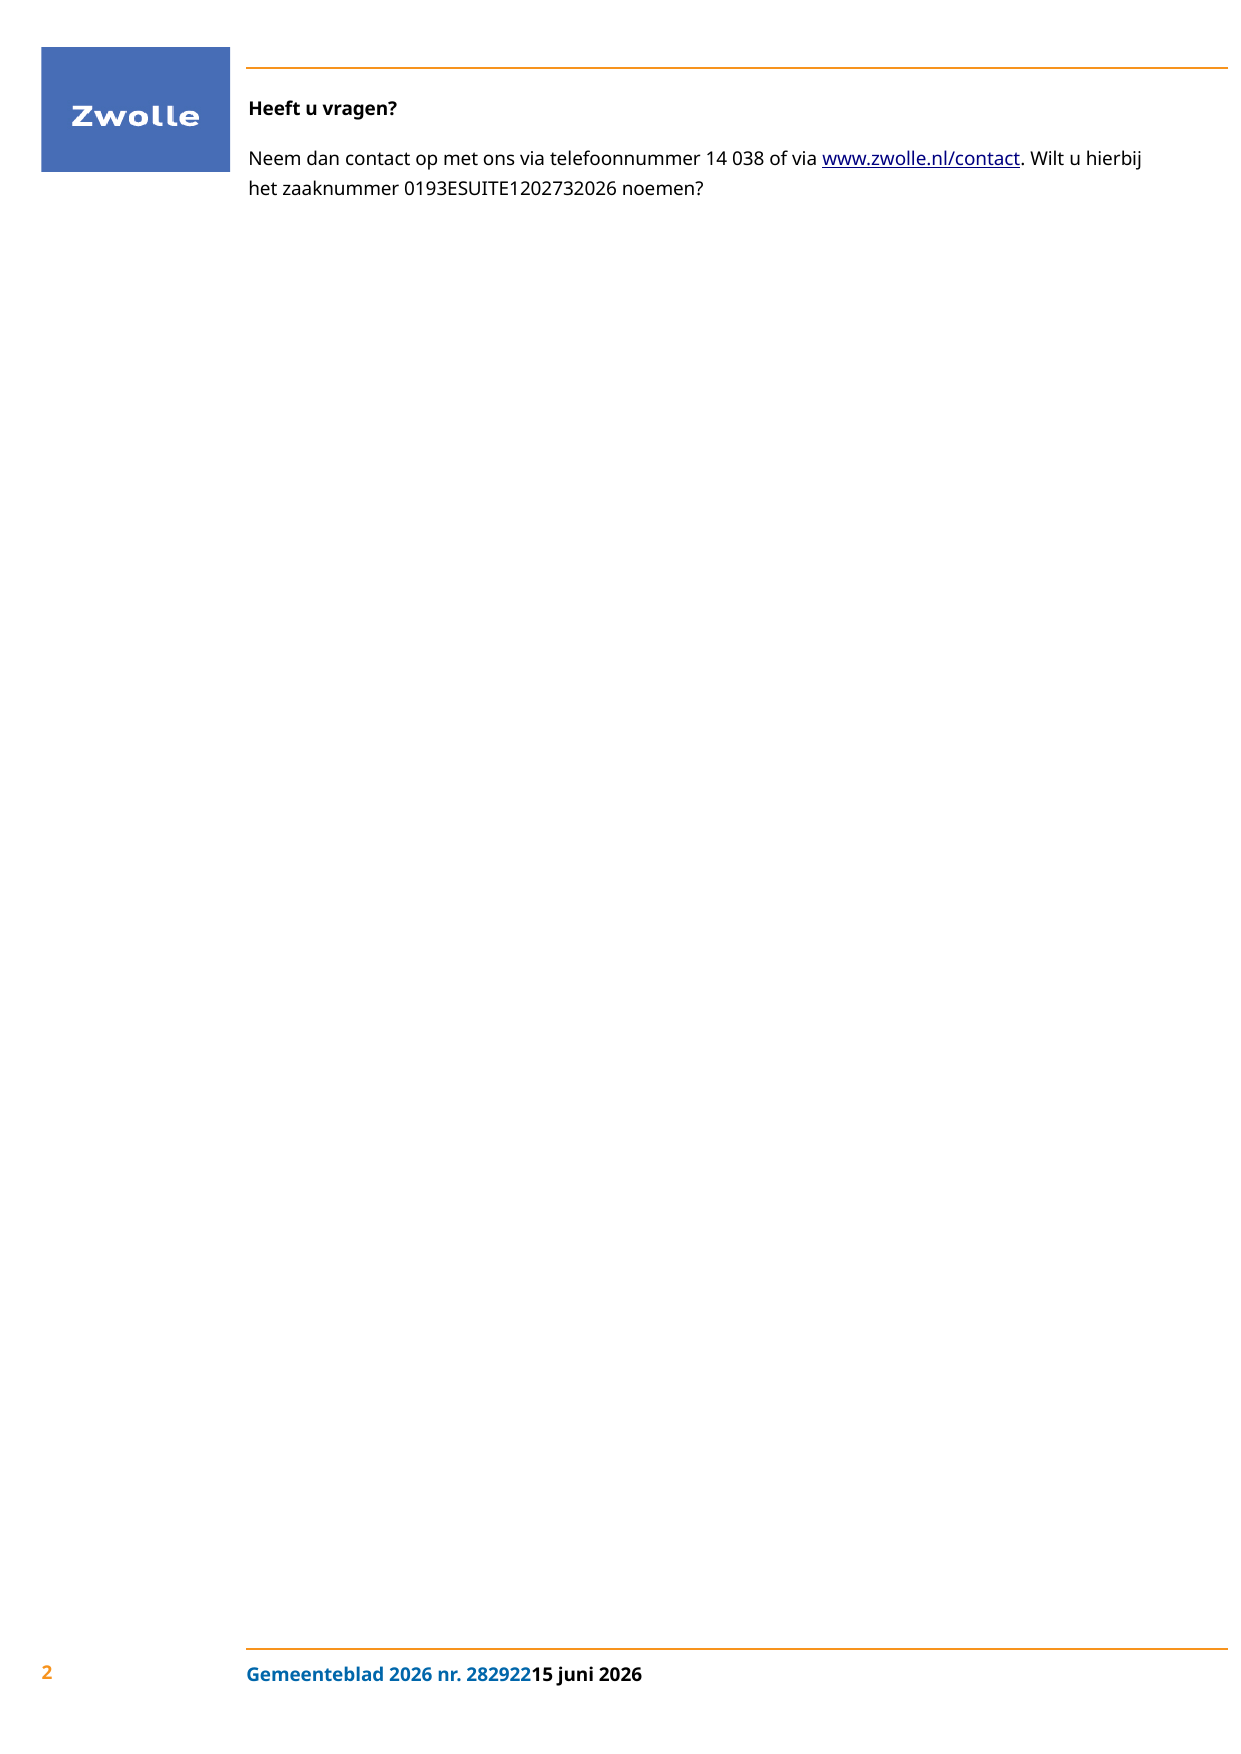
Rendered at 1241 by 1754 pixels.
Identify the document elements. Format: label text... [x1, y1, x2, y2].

picture [41, 47, 231, 172]
text Neem dan contact op met ons via telefoonnummer 14 038 of via www.zwolle.nl/contact. Wilt u hierbij het zaaknummer 0193ESUITE1202732026 noemen? [248, 145, 1152, 201]
text Heeft u vragen? [248, 95, 1152, 121]
